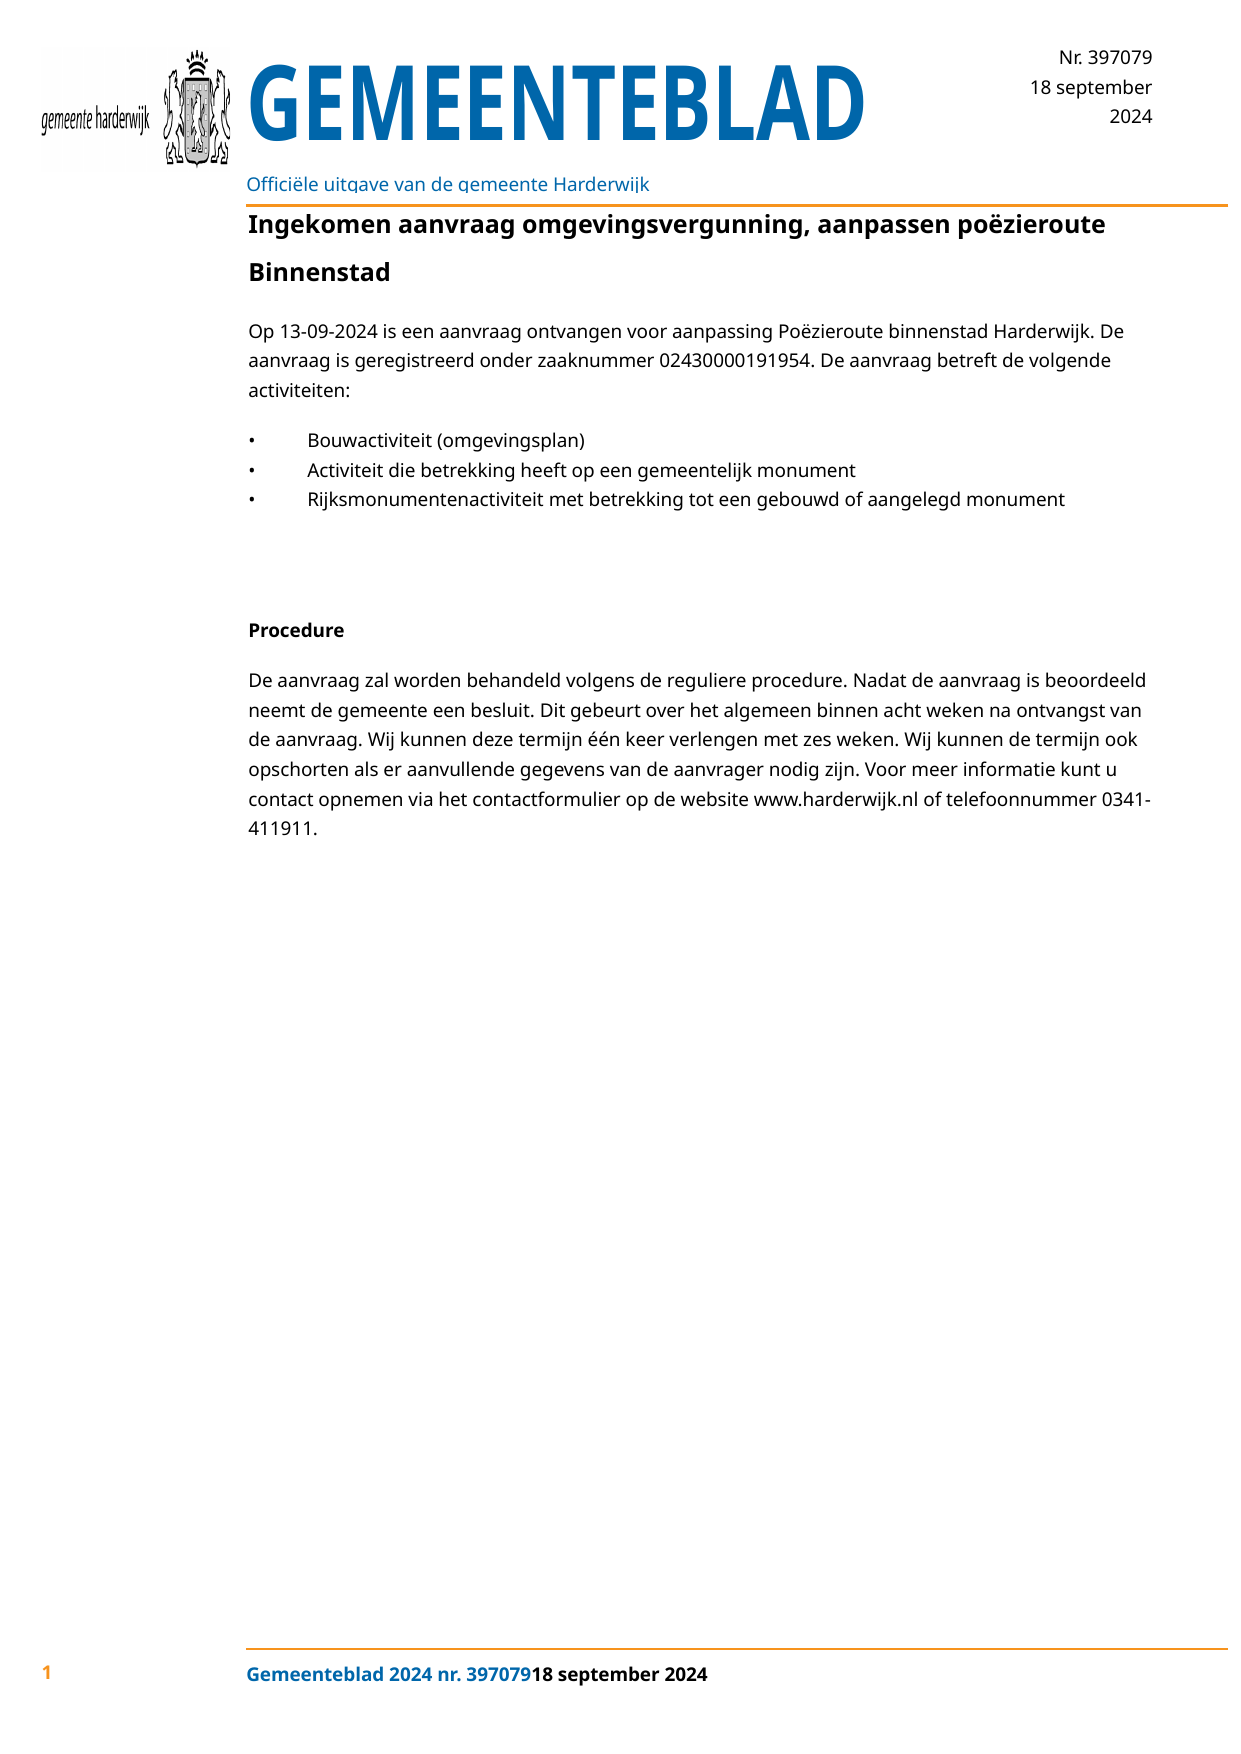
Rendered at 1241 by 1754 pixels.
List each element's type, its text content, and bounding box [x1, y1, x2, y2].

text De aanvraag zal worden behandeld volgens de reguliere procedure. Nadat de aanvraag is beoordeeld neemt de gemeente een besluit. Dit gebeurt over het algemeen binnen acht weken na ontvangst van de aanvraag. Wij kunnen deze termijn één keer verlengen met zes weken. Wij kunnen de termijn ook opschorten als er aanvullende gegevens van de aanvrager nodig zijn. Voor meer informatie kunt u contact opnemen via het contactformulier op de website www.harderwijk.nl of telefoonnummer 0341-411911. [248, 667, 1152, 841]
list Rijksmonumentenactiviteit met betrekking tot een gebouwd of aangelegd monument [248, 487, 1152, 512]
picture [41, 47, 231, 172]
list Activiteit die betrekking heeft op een gemeentelijk monument [248, 457, 1152, 483]
list Bouwactiviteit (omgevingsplan) [248, 427, 1152, 453]
text Op 13-09-2024 is een aanvraag ontvangen voor aanpassing Poëzieroute binnenstad Harderwijk. De aanvraag is geregistreerd onder zaaknummer 02430000191954. De aanvraag betreft de volgende activiteiten: [248, 318, 1152, 403]
text Ingekomen aanvraag omgevingsvergunning, aanpassen poëzieroute Binnenstad [248, 207, 1152, 288]
text Procedure [248, 617, 1152, 643]
